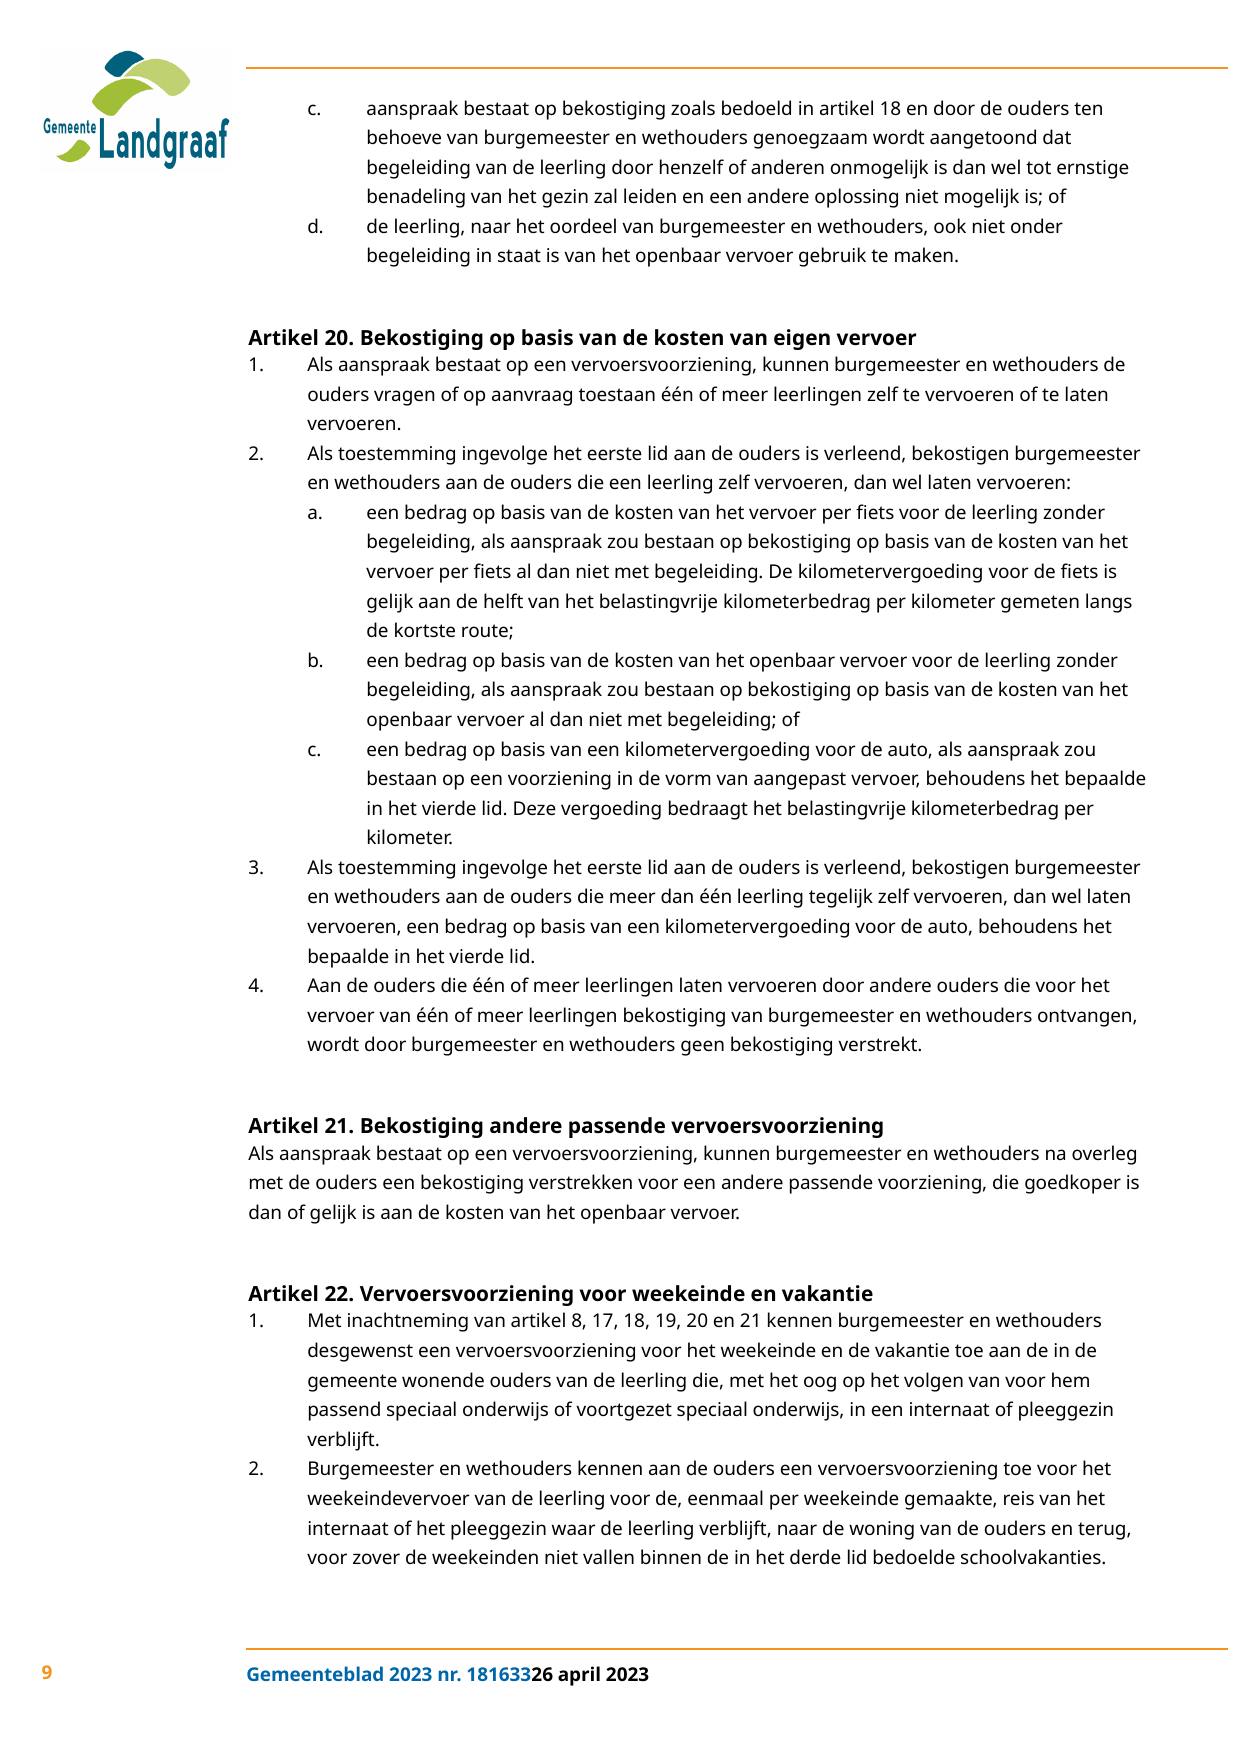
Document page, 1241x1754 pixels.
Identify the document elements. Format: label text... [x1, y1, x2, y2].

list een bedrag op basis van de kosten van het vervoer per fiets voor de leerling zonder begeleiding, als aanspraak zou bestaan op bekostiging op basis van de kosten van het vervoer per fiets al dan niet met begeleiding. De kilometervergoeding voor de fiets is gelijk aan de helft van het belastingvrije kilometerbedrag per kilometer gemeten langs de kortste route; [307, 499, 1152, 643]
text Artikel 21. Bekostiging andere passende vervoersvoorziening [248, 1112, 1152, 1140]
text Artikel 22. Vervoersvoorziening voor weekeinde en vakantie [248, 1279, 1152, 1308]
list Burgemeester en wethouders kennen aan de ouders een vervoersvoorziening toe voor het weekeindevervoer van de leerling voor de, eenmaal per weekeinde gemaakte, reis van het internaat of het pleeggezin waar de leerling verblijft, naar de woning van de ouders en terug, voor zover de weekeinden niet vallen binnen de in het derde lid bedoelde schoolvakanties. [248, 1456, 1152, 1570]
picture [41, 47, 231, 172]
list Als toestemming ingevolge het eerste lid aan de ouders is verleend, bekostigen burgemeester en wethouders aan de ouders die meer dan één leerling tegelijk zelf vervoeren, dan wel laten vervoeren, een bedrag op basis van een kilometervergoeding voor de auto, behoudens het bepaalde in het vierde lid. [248, 854, 1152, 968]
list Met inachtneming van artikel 8, 17, 18, 19, 20 en 21 kennen burgemeester en wethouders desgewenst een vervoersvoorziening voor het weekeinde en de vakantie toe aan de in de gemeente wonende ouders van de leerling die, met het oog op het volgen van voor hem passend speciaal onderwijs of voortgezet speciaal onderwijs, in een internaat of pleeggezin verblijft. [248, 1308, 1152, 1452]
list Als aanspraak bestaat op een vervoersvoorziening, kunnen burgemeester en wethouders de ouders vragen of op aanvraag toestaan één of meer leerlingen zelf te vervoeren of te laten vervoeren. [248, 351, 1152, 436]
list aanspraak bestaat op bekostiging zoals bedoeld in artikel 18 en door de ouders ten behoeve van burgemeester en wethouders genoegzaam wordt aangetoond dat begeleiding van de leerling door henzelf of anderen onmogelijk is dan wel tot ernstige benadeling van het gezin zal leiden en een andere oplossing niet mogelijk is; of [307, 95, 1152, 209]
list Als toestemming ingevolge het eerste lid aan de ouders is verleend, bekostigen burgemeester en wethouders aan de ouders die een leerling zelf vervoeren, dan wel laten vervoeren: [248, 440, 1152, 495]
list de leerling, naar het oordeel van burgemeester en wethouders, ook niet onder begeleiding in staat is van het openbaar vervoer gebruik te maken. [307, 213, 1152, 268]
list een bedrag op basis van een kilometervergoeding voor de auto, als aanspraak zou bestaan op een voorziening in de vorm van aangepast vervoer, behoudens het bepaalde in het vierde lid. Deze vergoeding bedraagt het belastingvrije kilometerbedrag per kilometer. [307, 736, 1152, 850]
text Als aanspraak bestaat op een vervoersvoorziening, kunnen burgemeester en wethouders na overleg met de ouders een bekostiging verstrekken voor een andere passende voorziening, die goedkoper is dan of gelijk is aan de kosten van het openbaar vervoer. [248, 1140, 1152, 1225]
list een bedrag op basis van de kosten van het openbaar vervoer voor de leerling zonder begeleiding, als aanspraak zou bestaan op bekostiging op basis van de kosten van het openbaar vervoer al dan niet met begeleiding; of [307, 647, 1152, 732]
list Aan de ouders die één of meer leerlingen laten vervoeren door andere ouders die voor het vervoer van één of meer leerlingen bekostiging van burgemeester en wethouders ontvangen, wordt door burgemeester en wethouders geen bekostiging verstrekt. [248, 972, 1152, 1057]
text Artikel 20. Bekostiging op basis van de kosten van eigen vervoer [248, 323, 1152, 351]
